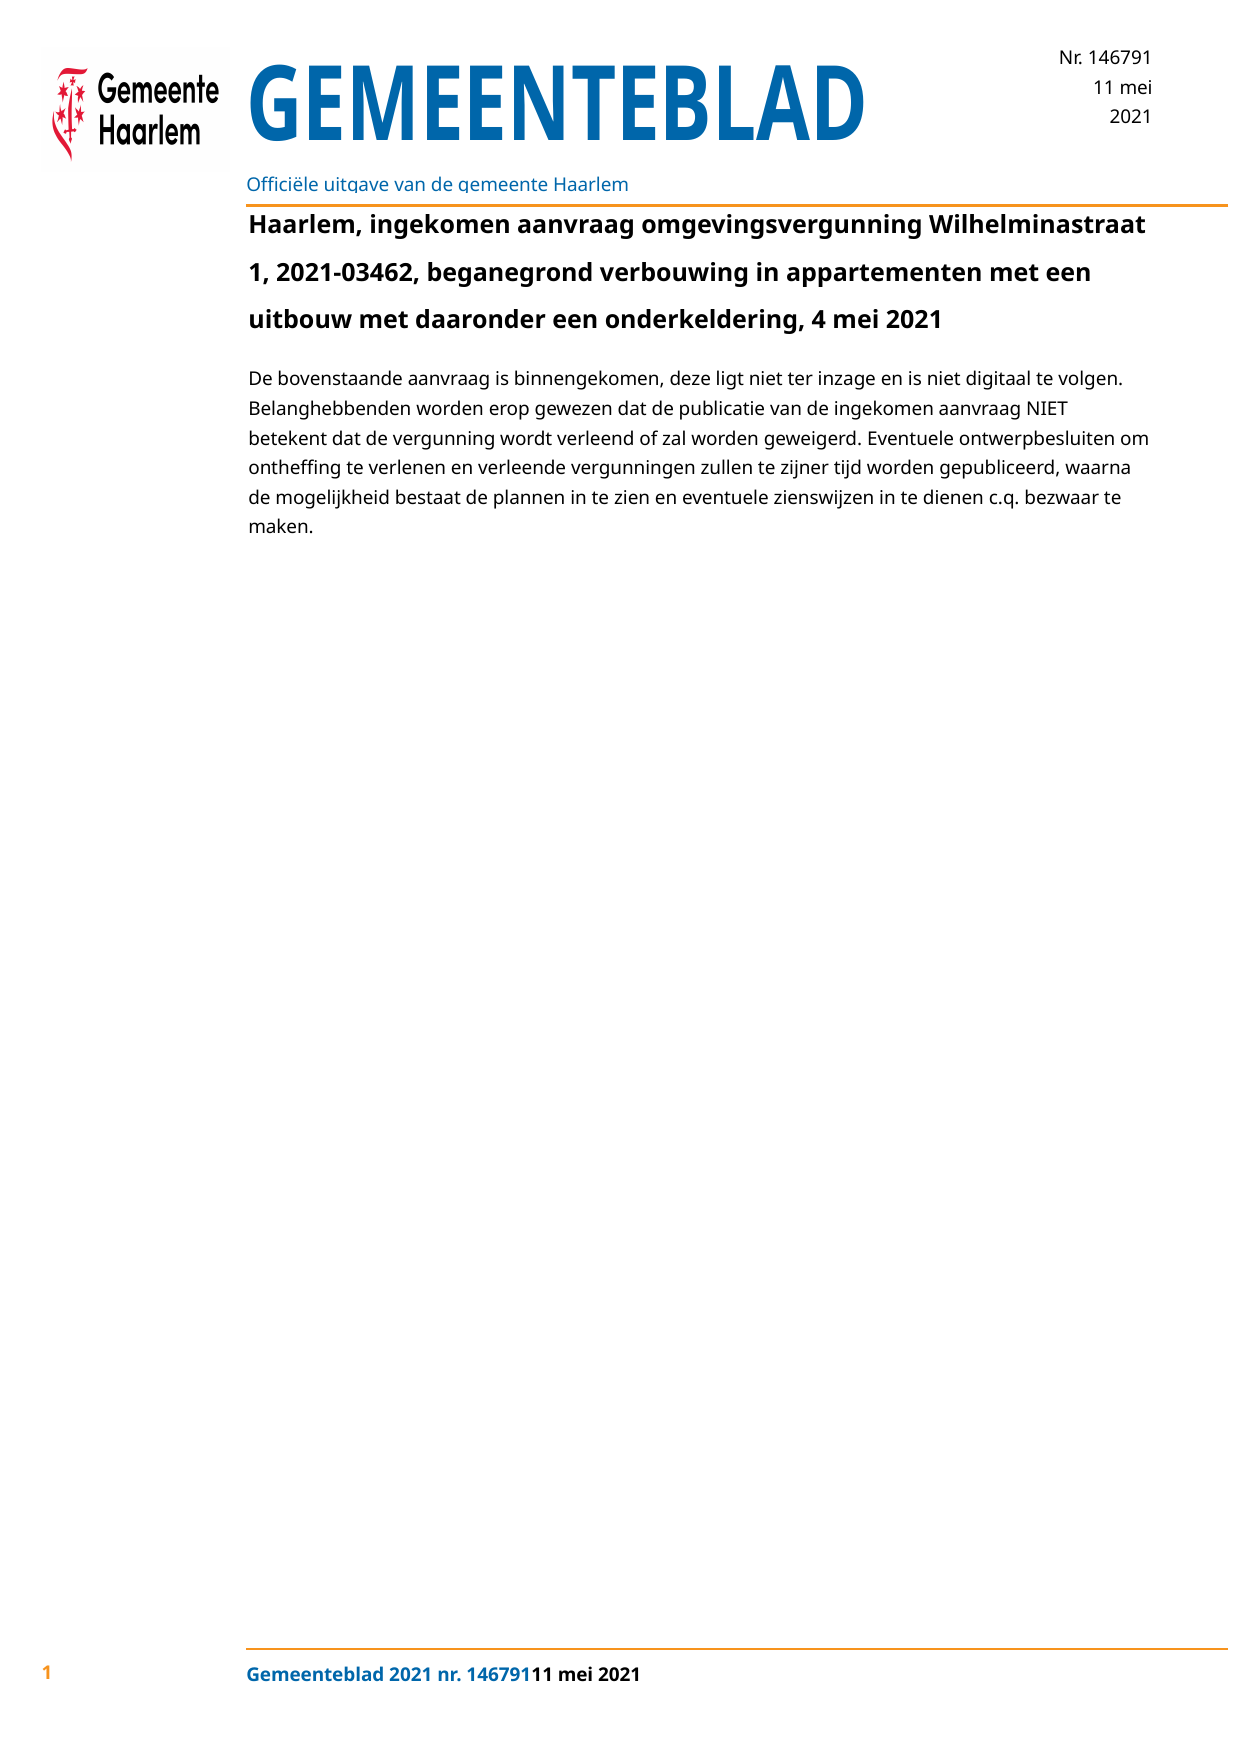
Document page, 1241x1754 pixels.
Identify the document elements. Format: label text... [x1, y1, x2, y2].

text De bovenstaande aanvraag is binnengekomen, deze ligt niet ter inzage en is niet digitaal te volgen. Belanghebbenden worden erop gewezen dat de publicatie van de ingekomen aanvraag NIET betekent dat de vergunning wordt verleend of zal worden geweigerd. Eventuele ontwerpbesluiten om ontheffing te verlenen en verleende vergunningen zullen te zijner tijd worden gepubliceerd, waarna de mogelijkheid bestaat de plannen in te zien en eventuele zienswijzen in te dienen c.q. bezwaar te maken. [248, 366, 1152, 539]
text Haarlem, ingekomen aanvraag omgevingsvergunning Wilhelminastraat 1, 2021-03462, beganegrond verbouwing in appartementen met een uitbouw met daaronder een onderkeldering, 4 mei 2021 [248, 207, 1152, 336]
picture [41, 47, 231, 172]
